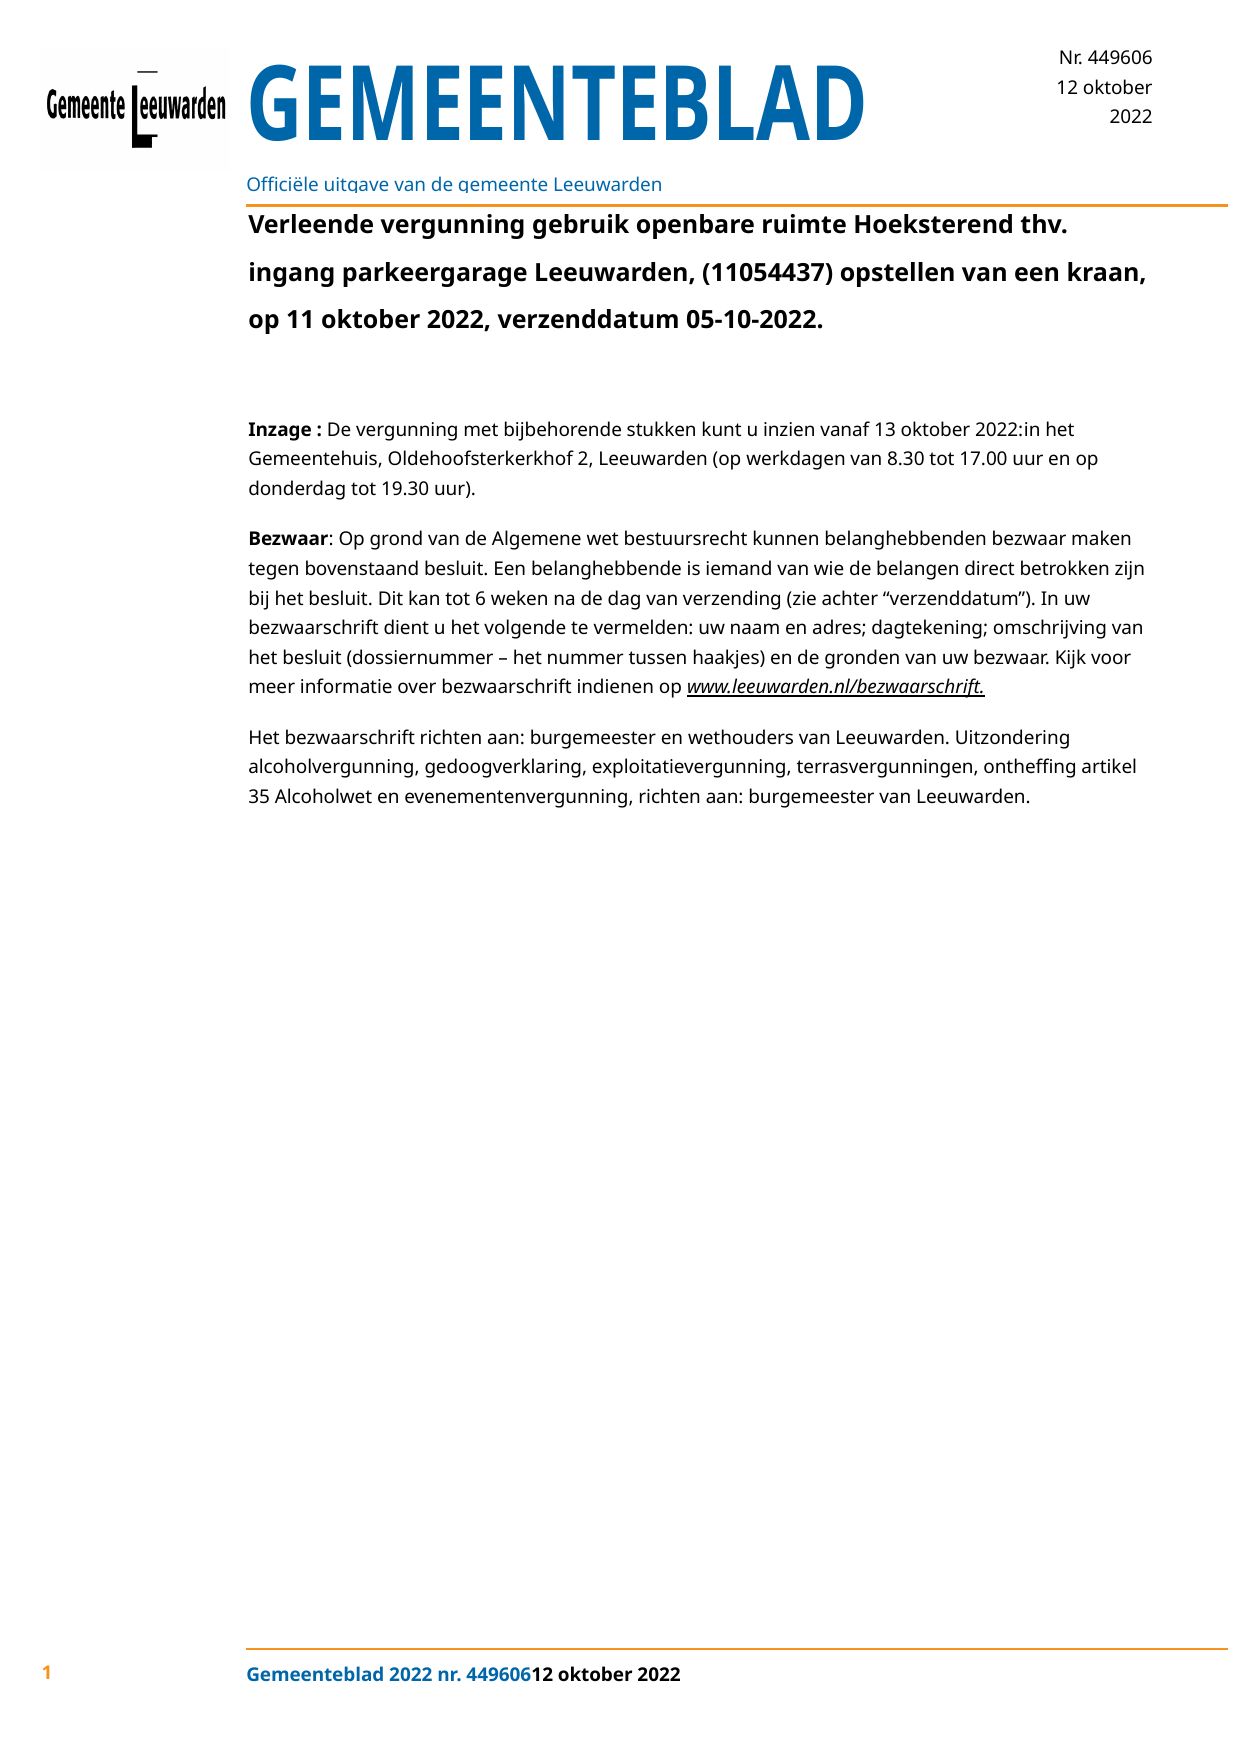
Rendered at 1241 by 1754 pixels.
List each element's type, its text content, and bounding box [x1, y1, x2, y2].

text Inzage : De vergunning met bijbehorende stukken kunt u inzien vanaf 13 oktober 2022:in het Gemeentehuis, Oldehoofsterkerkhof 2, Leeuwarden (op werkdagen van 8.30 tot 17.00 uur en op donderdag tot 19.30 uur). [248, 416, 1152, 501]
text Bezwaar: Op grond van de Algemene wet bestuursrecht kunnen belanghebbenden bezwaar maken tegen bovenstaand besluit. Een belanghebbende is iemand van wie de belangen direct betrokken zijn bij het besluit. Dit kan tot 6 weken na de dag van verzending (zie achter “verzenddatum”). In uw bezwaarschrift dient u het volgende te vermelden: uw naam en adres; dagtekening; omschrijving van het besluit (dossiernummer – het nummer tussen haakjes) en de gronden van uw bezwaar. Kijk voor meer informatie over bezwaarschrift indienen op www.leeuwarden.nl/bezwaarschrift. [248, 526, 1152, 699]
text Het bezwaarschrift richten aan: burgemeester en wethouders van Leeuwarden. Uitzondering alcoholvergunning, gedoogverklaring, exploitatievergunning, terrasvergunningen, ontheffing artikel 35 Alcoholwet en evenementenvergunning, richten aan: burgemeester van Leeuwarden. [248, 724, 1152, 809]
text Verleende vergunning gebruik openbare ruimte Hoeksterend thv. ingang parkeergarage Leeuwarden, (11054437) opstellen van een kraan, op 11 oktober 2022, verzenddatum 05-10-2022. [248, 207, 1152, 336]
picture [41, 47, 231, 172]
